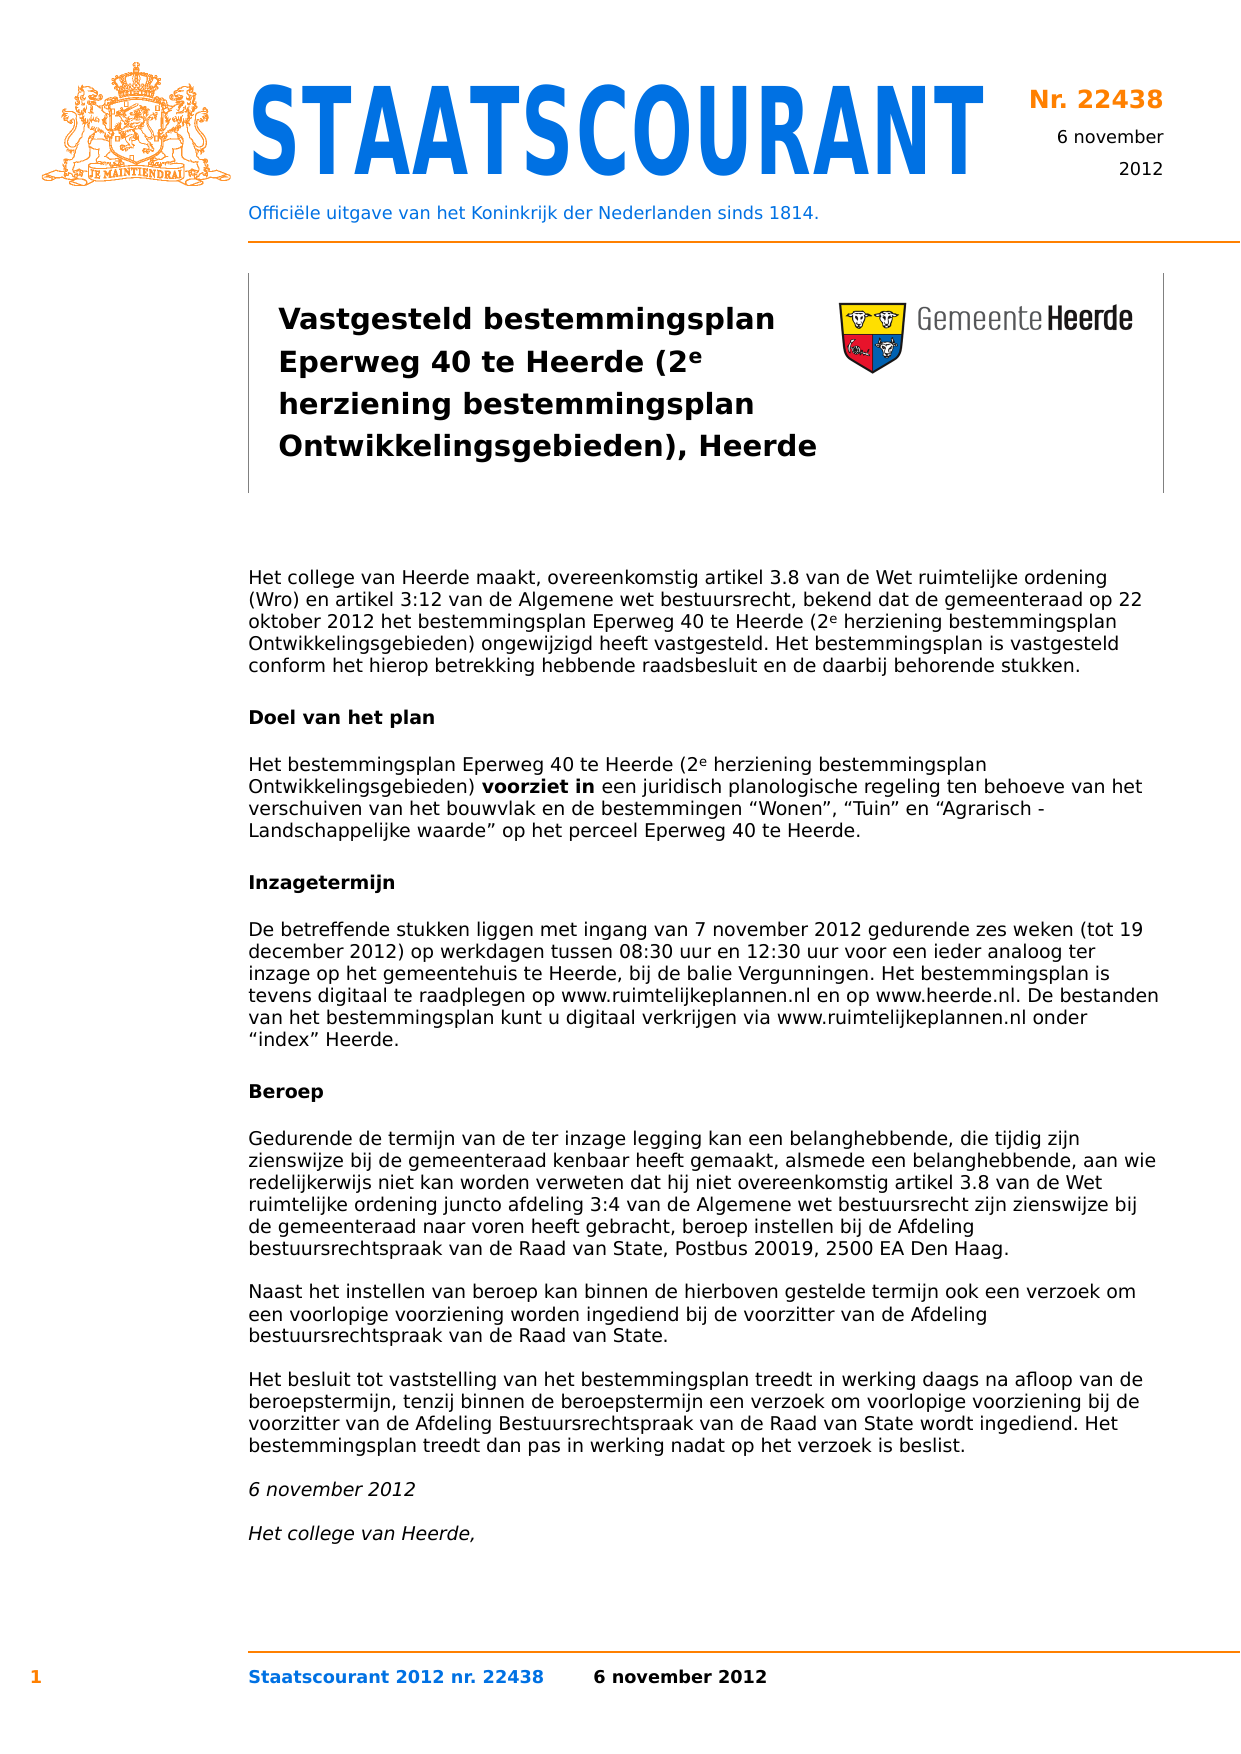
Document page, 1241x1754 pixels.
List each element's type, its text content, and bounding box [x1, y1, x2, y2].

text De betreffende stukken liggen met ingang van 7 november 2012 gedurende zes weken (tot 19 december 2012) op werkdagen tussen 08:30 uur en 12:30 uur voor een ieder analoog ter inzage op het gemeentehuis te Heerde, bij de balie Vergunningen. Het bestemmingsplan is tevens digitaal te raadplegen op www.ruimtelijkeplannen.nl en op www.heerde.nl. De bestanden van het bestemmingsplan kunt u digitaal verkrijgen via www.ruimtelijkeplannen.nl onder “index” Heerde. [248, 919, 1163, 1051]
text 6 november 2012 [248, 1479, 1163, 1501]
table_header STAATSCOURANT [248, 62, 998, 203]
text Gedurende de termijn van de ter inzage legging kan een belanghebbende, die tijdig zijn zienswijze bij de gemeenteraad kenbaar heeft gemaakt, alsmede een belanghebbende, aan wie redelijkerwijs niet kan worden verweten dat hij niet overeenkomstig artikel 3.8 van de Wet ruimtelijke ordening juncto afdeling 3:4 van de Algemene wet bestuursrecht zijn zienswijze bij de gemeenteraad naar voren heeft gebracht, beroep instellen bij de Afdeling bestuursrechtspraak van de Raad van State, Postbus 20019, 2500 EA Den Haag. [248, 1128, 1163, 1259]
subtitle Beroep [248, 1081, 1163, 1103]
table_header [25, 62, 248, 241]
table_cell 2012 [998, 153, 1240, 203]
text Het besluit tot vaststelling van het bestemmingsplan treedt in werking daags na afloop van de beroepstermijn, tenzij binnen de beroepstermijn een verzoek om voorlopige voorziening bij de voorzitter van de Afdeling Bestuursrechtspraak van de Raad van State wordt ingediend. Het bestemmingsplan treedt dan pas in werking nadat op het verzoek is beslist. [248, 1369, 1163, 1457]
picture [41, 62, 231, 186]
subtitle Vastgesteld bestemmingsplan Eperweg 40 te Heerde (2e herziening bestemmingsplan Ontwikkelingsgebieden), Heerde [249, 273, 1163, 493]
text Het college van Heerde maakt, overeenkomstig artikel 3.8 van de Wet ruimtelijke ordening (Wro) en artikel 3:12 van de Algemene wet bestuursrecht, bekend dat de gemeenteraad op 22 oktober 2012 het bestemmingsplan Eperweg 40 te Heerde (2e herziening bestemmingsplan Ontwikkelingsgebieden) ongewijzigd heeft vastgesteld. Het bestemmingsplan is vastgesteld conform het hierop betrekking hebbende raadsbesluit en de daarbij behorende stukken. [248, 567, 1163, 677]
text Naast het instellen van beroep kan binnen de hierboven gestelde termijn ook een verzoek om een voorlopige voorziening worden ingediend bij de voorzitter van de Afdeling bestuursrechtspraak van de Raad van State. [248, 1281, 1163, 1347]
table_header Nr. 22438 [998, 62, 1240, 121]
picture [838, 302, 1134, 374]
subtitle Inzagetermijn [248, 872, 1163, 894]
subtitle Doel van het plan [248, 707, 1163, 729]
text Het bestemmingsplan Eperweg 40 te Heerde (2e herziening bestemmingsplan Ontwikkelingsgebieden) voorziet in een juridisch planologische regeling ten behoeve van het verschuiven van het bouwvlak en de bestemmingen “Wonen”, “Tuin” en “Agrarisch - Landschappelijke waarde” op het perceel Eperweg 40 te Heerde. [248, 754, 1163, 842]
table_cell Officiële uitgave van het Koninkrijk der Nederlanden sinds 1814. [248, 203, 1240, 241]
text Het college van Heerde, [248, 1523, 1163, 1545]
table_cell 6 november [998, 121, 1240, 153]
